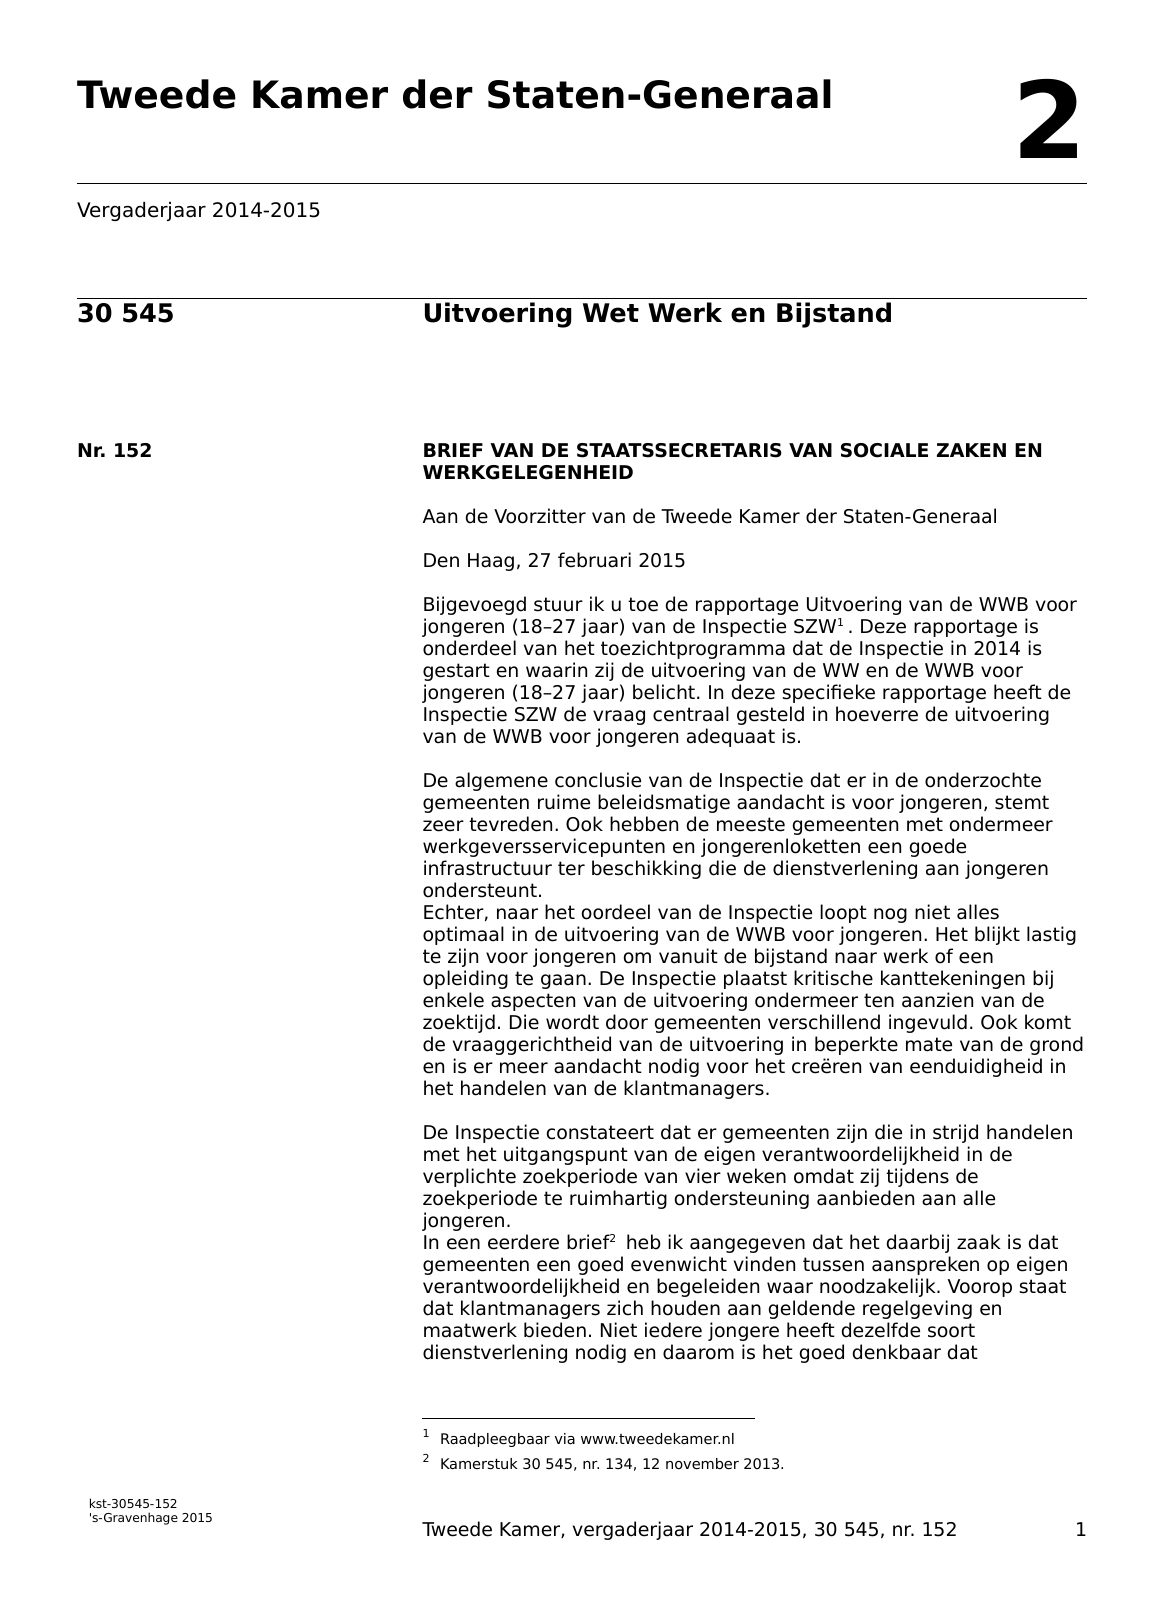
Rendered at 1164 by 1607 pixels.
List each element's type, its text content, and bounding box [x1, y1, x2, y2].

table_cell Vergaderjaar 2014-2015 [77, 184, 1087, 298]
text Kamerstuk 30 545, nr. 134, 12 november 2013. [422, 1452, 1087, 1474]
text Aan de Voorzitter van de Tweede Kamer der Staten-Generaal [422, 506, 1087, 528]
text Echter, naar het oordeel van de Inspectie loopt nog niet alles optimaal in de uitvoering van de WWB voor jongeren. Het blijkt lastig te zijn voor jongeren om vanuit de bijstand naar werk of een opleiding te gaan. De Inspectie plaatst kritische kanttekeningen bij enkele aspecten van de uitvoering ondermeer ten aanzien van de zoektijd. Die wordt door gemeenten verschillend ingevuld. Ook komt de vraaggerichtheid van de uitvoering in beperkte mate van de grond en is er meer aandacht nodig voor het creëren van eenduidigheid in het handelen van de klantmanagers. [422, 902, 1087, 1100]
table_header Tweede Kamer der Staten-Generaal [77, 59, 886, 183]
subtitle Nr. 152 BRIEF VAN DE STAATSSECRETARIS VAN SOCIALE ZAKEN EN WERKGELEGENHEID [77, 440, 1087, 484]
table_header 2 [886, 59, 1087, 183]
text De algemene conclusie van de Inspectie dat er in de onderzochte gemeenten ruime beleidsmatige aandacht is voor jongeren, stemt zeer tevreden. Ook hebben de meeste gemeenten met ondermeer werkgeversservicepunten en jongerenloketten een goede infrastructuur ter beschikking die de dienstverlening aan jongeren ondersteunt. [422, 770, 1087, 902]
text Bijgevoegd stuur ik u toe de rapportage Uitvoering van de WWB voor jongeren (18–27 jaar) van de Inspectie SZW. Deze rapportage is onderdeel van het toezichtprogramma dat de Inspectie in 2014 is gestart en waarin zij de uitvoering van de WW en de WWB voor jongeren (18–27 jaar) belicht. In deze specifieke rapportage heeft de Inspectie SZW de vraag centraal gesteld in hoeverre de uitvoering van de WWB voor jongeren adequaat is. [422, 594, 1087, 748]
text kst-30545-152 [88, 1497, 323, 1511]
subtitle 30 545 Uitvoering Wet Werk en Bijstand [77, 299, 1087, 329]
text In een eerdere brief heb ik aangegeven dat het daarbij zaak is dat gemeenten een goed evenwicht vinden tussen aanspreken op eigen verantwoordelijkheid en begeleiden waar noodzakelijk. Voorop staat dat klantmanagers zich houden aan geldende regelgeving en maatwerk bieden. Niet iedere jongere heeft dezelfde soort dienstverlening nodig en daarom is het goed denkbaar dat [422, 1232, 1087, 1364]
text De Inspectie constateert dat er gemeenten zijn die in strijd handelen met het uitgangspunt van de eigen verantwoordelijkheid in de verplichte zoekperiode van vier weken omdat zij tijdens de zoekperiode te ruimhartig ondersteuning aanbieden aan alle jongeren. [422, 1122, 1087, 1232]
text Den Haag, 27 februari 2015 [422, 550, 1087, 572]
text Raadpleegbaar via www.tweedekamer.nl [422, 1427, 1087, 1449]
text 's-Gravenhage 2015 [88, 1511, 323, 1525]
